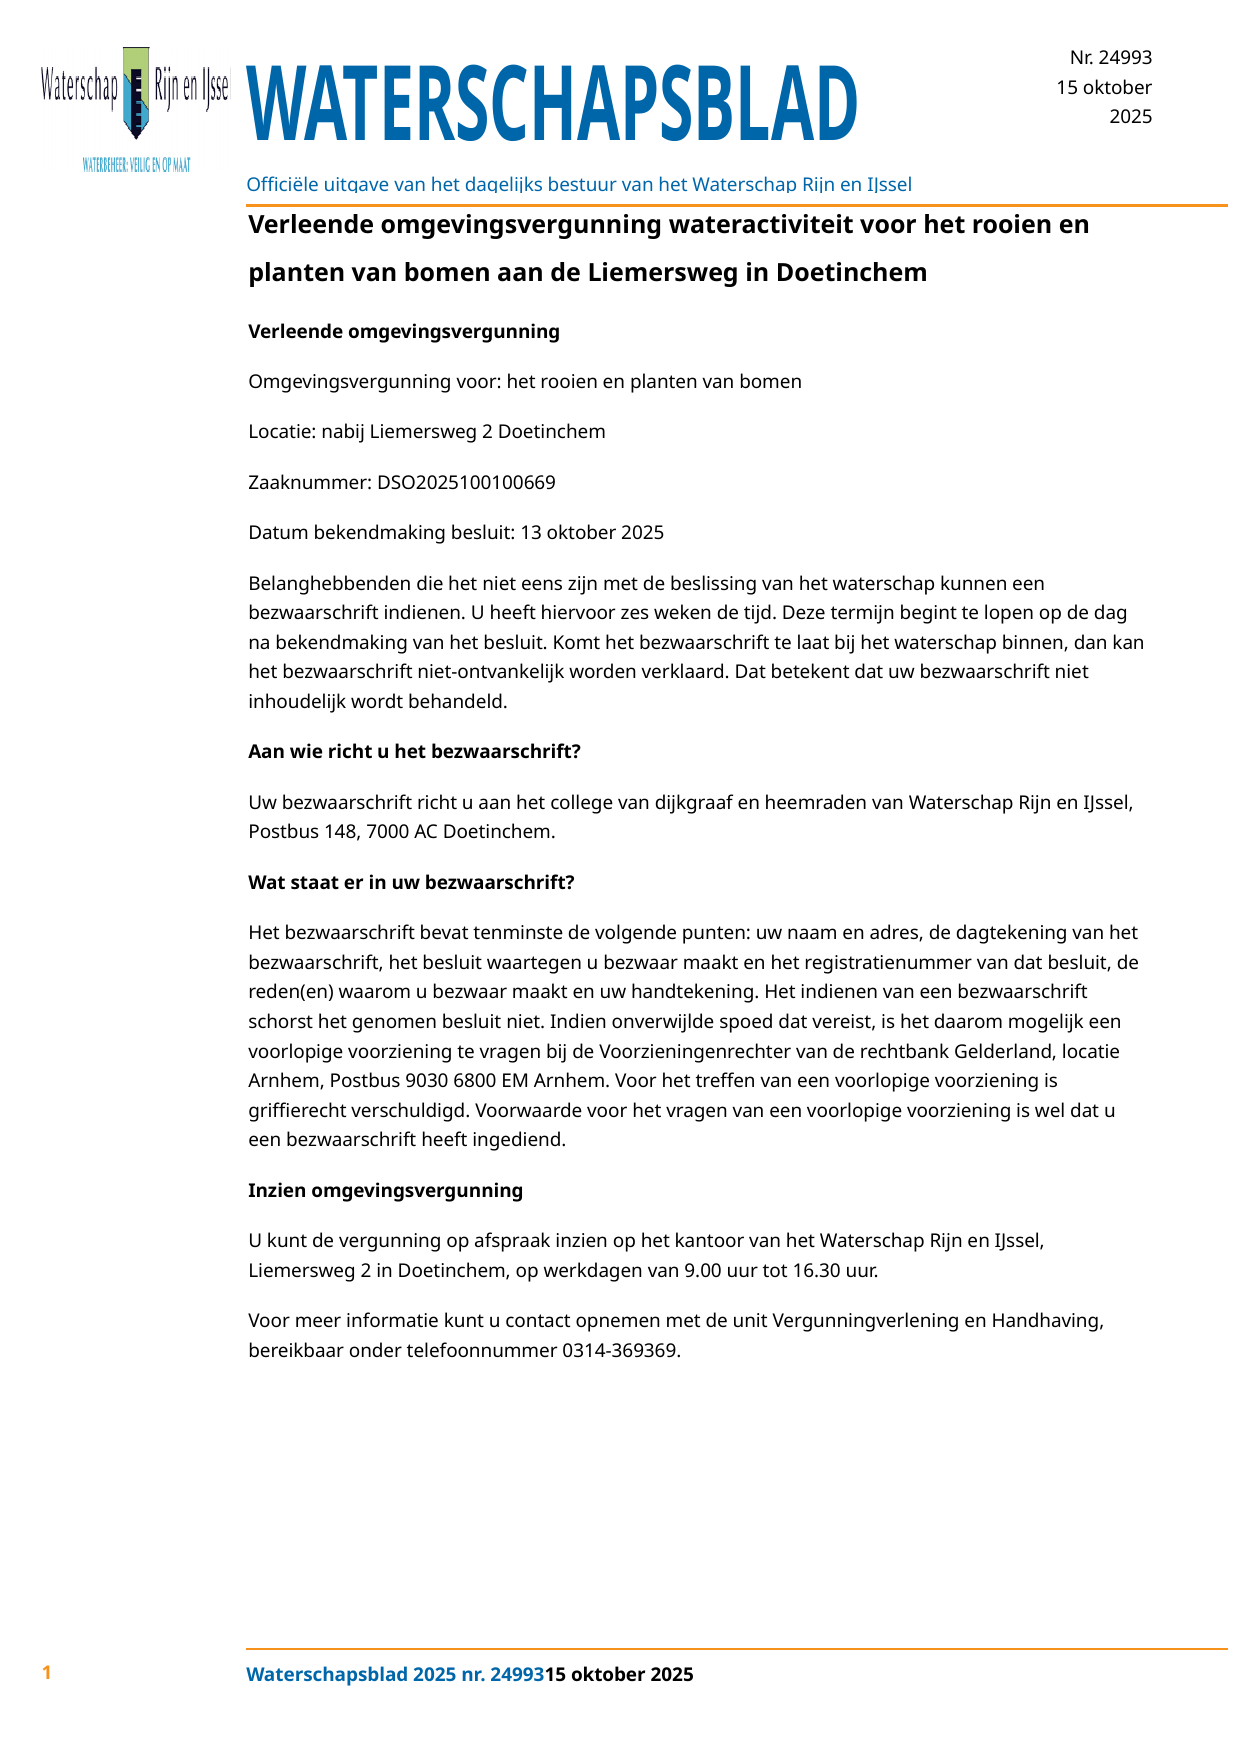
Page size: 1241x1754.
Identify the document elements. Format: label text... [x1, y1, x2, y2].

picture [41, 47, 231, 172]
text Aan wie richt u het bezwaarschrift? [248, 739, 1152, 764]
text Voor meer informatie kunt u contact opnemen met de unit Vergunningverlening en Handhaving, bereikbaar onder telefoonnummer 0314-369369. [248, 1307, 1152, 1363]
text Het bezwaarschrift bevat tenminste de volgende punten: uw naam en adres, de dagtekening van het bezwaarschrift, het besluit waartegen u bezwaar maakt en het registratienummer van dat besluit, de reden(en) waarom u bezwaar maakt en uw handtekening. Het indienen van een bezwaarschrift schorst het genomen besluit niet. Indien onverwijlde spoed dat vereist, is het daarom mogelijk een voorlopige voorziening te vragen bij de Voorzieningenrechter van de rechtbank Gelderland, locatie Arnhem, Postbus 9030 6800 EM Arnhem. Voor het treffen van een voorlopige voorziening is griffierecht verschuldigd. Voorwaarde voor het vragen van een voorlopige voorziening is wel dat u een bezwaarschrift heeft ingediend. [248, 919, 1152, 1152]
text Inzien omgevingsvergunning [248, 1177, 1152, 1203]
text Omgevingsvergunning voor: het rooien en planten van bomen [248, 368, 1152, 394]
text Locatie: nabij Liemersweg 2 Doetinchem [248, 419, 1152, 444]
text Datum bekendmaking besluit: 13 oktober 2025 [248, 519, 1152, 545]
text Wat staat er in uw bezwaarschrift? [248, 869, 1152, 895]
text Zaaknummer: DSO2025100100669 [248, 469, 1152, 495]
text Uw bezwaarschrift richt u aan het college van dijkgraaf en heemraden van Waterschap Rijn en IJssel, Postbus 148, 7000 AC Doetinchem. [248, 789, 1152, 844]
text Verleende omgevingsvergunning wateractiviteit voor het rooien en planten van bomen aan de Liemersweg in Doetinchem [248, 207, 1152, 288]
text Belanghebbenden die het niet eens zijn met de beslissing van het waterschap kunnen een bezwaarschrift indienen. U heeft hiervoor zes weken de tijd. Deze termijn begint te lopen op de dag na bekendmaking van het besluit. Komt het bezwaarschrift te laat bij het waterschap binnen, dan kan het bezwaarschrift niet-ontvankelijk worden verklaard. Dat betekent dat uw bezwaarschrift niet inhoudelijk wordt behandeld. [248, 570, 1152, 714]
text Verleende omgevingsvergunning [248, 318, 1152, 344]
text U kunt de vergunning op afspraak inzien op het kantoor van het Waterschap Rijn en IJssel, Liemersweg 2 in Doetinchem, op werkdagen van 9.00 uur tot 16.30 uur. [248, 1227, 1152, 1283]
